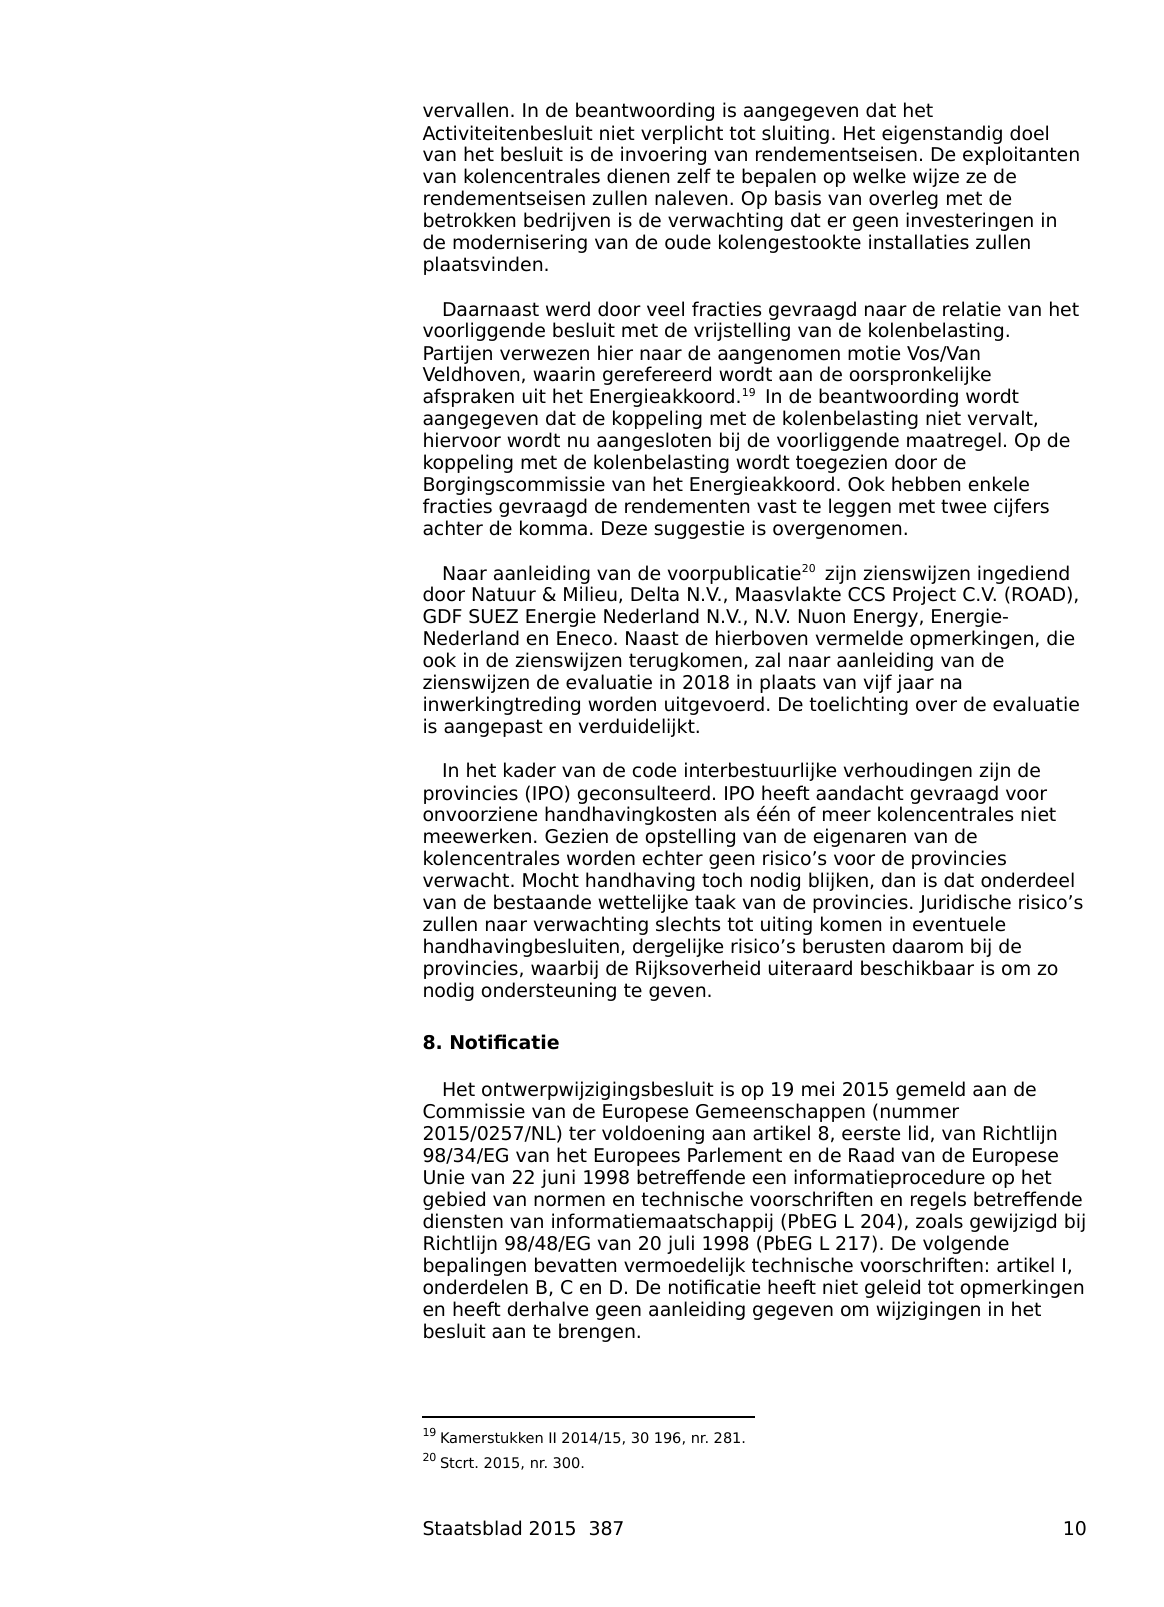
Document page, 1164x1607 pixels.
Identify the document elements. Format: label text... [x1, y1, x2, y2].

text Daarnaast werd door veel fracties gevraagd naar de relatie van het voorliggende besluit met de vrijstelling van de kolenbelasting. Partijen verwezen hier naar de aangenomen motie Vos/Van Veldhoven, waarin gerefereerd wordt aan de oorspronkelijke afspraken uit het Energieakkoord. In de beantwoording wordt aangegeven dat de koppeling met de kolenbelasting niet vervalt, hiervoor wordt nu aangesloten bij de voorliggende maatregel. Op de koppeling met de kolenbelasting wordt toegezien door de Borgingscommissie van het Energieakkoord. Ook hebben enkele fracties gevraagd de rendementen vast te leggen met twee cijfers achter de komma. Deze suggestie is overgenomen. [422, 298, 1087, 540]
text Naar aanleiding van de voorpublicatie zijn zienswijzen ingediend door Natuur & Milieu, Delta N.V., Maasvlakte CCS Project C.V. (ROAD), GDF SUEZ Energie Nederland N.V., N.V. Nuon Energy, Energie-Nederland en Eneco. Naast de hierboven vermelde opmerkingen, die ook in de zienswijzen terugkomen, zal naar aanleiding van de zienswijzen de evaluatie in 2018 in plaats van vijf jaar na inwerkingtreding worden uitgevoerd. De toelichting over de evaluatie is aangepast en verduidelijkt. [422, 562, 1087, 738]
text vervallen. In de beantwoording is aangegeven dat het Activiteitenbesluit niet verplicht tot sluiting. Het eigenstandig doel van het besluit is de invoering van rendementseisen. De exploitanten van kolencentrales dienen zelf te bepalen op welke wijze ze de rendementseisen zullen naleven. Op basis van overleg met de betrokken bedrijven is de verwachting dat er geen investeringen in de modernisering van de oude kolengestookte installaties zullen plaatsvinden. [422, 100, 1087, 276]
text Kamerstukken II 2014/15, 30 196, nr. 281. [422, 1426, 1087, 1448]
subtitle 8. Notificatie [422, 1032, 1087, 1054]
text Het ontwerpwijzigingsbesluit is op 19 mei 2015 gemeld aan de Commissie van de Europese Gemeenschappen (nummer 2015/0257/NL) ter voldoening aan artikel 8, eerste lid, van Richtlijn 98/34/EG van het Europees Parlement en de Raad van de Europese Unie van 22 juni 1998 betreffende een informatieprocedure op het gebied van normen en technische voorschriften en regels betreffende diensten van informatiemaatschappij (PbEG L 204), zoals gewijzigd bij Richtlijn 98/48/EG van 20 juli 1998 (PbEG L 217). De volgende bepalingen bevatten vermoedelijk technische voorschriften: artikel I, onderdelen B, C en D. De notificatie heeft niet geleid tot opmerkingen en heeft derhalve geen aanleiding gegeven om wijzigingen in het besluit aan te brengen. [422, 1079, 1087, 1343]
text Stcrt. 2015, nr. 300. [422, 1451, 1087, 1473]
text In het kader van de code interbestuurlijke verhoudingen zijn de provincies (IPO) geconsulteerd. IPO heeft aandacht gevraagd voor onvoorziene handhavingkosten als één of meer kolencentrales niet meewerken. Gezien de opstelling van de eigenaren van de kolencentrales worden echter geen risico’s voor de provincies verwacht. Mocht handhaving toch nodig blijken, dan is dat onderdeel van de bestaande wettelijke taak van de provincies. Juridische risico’s zullen naar verwachting slechts tot uiting komen in eventuele handhavingbesluiten, dergelijke risico’s berusten daarom bij de provincies, waarbij de Rijksoverheid uiteraard beschikbaar is om zo nodig ondersteuning te geven. [422, 760, 1087, 1002]
